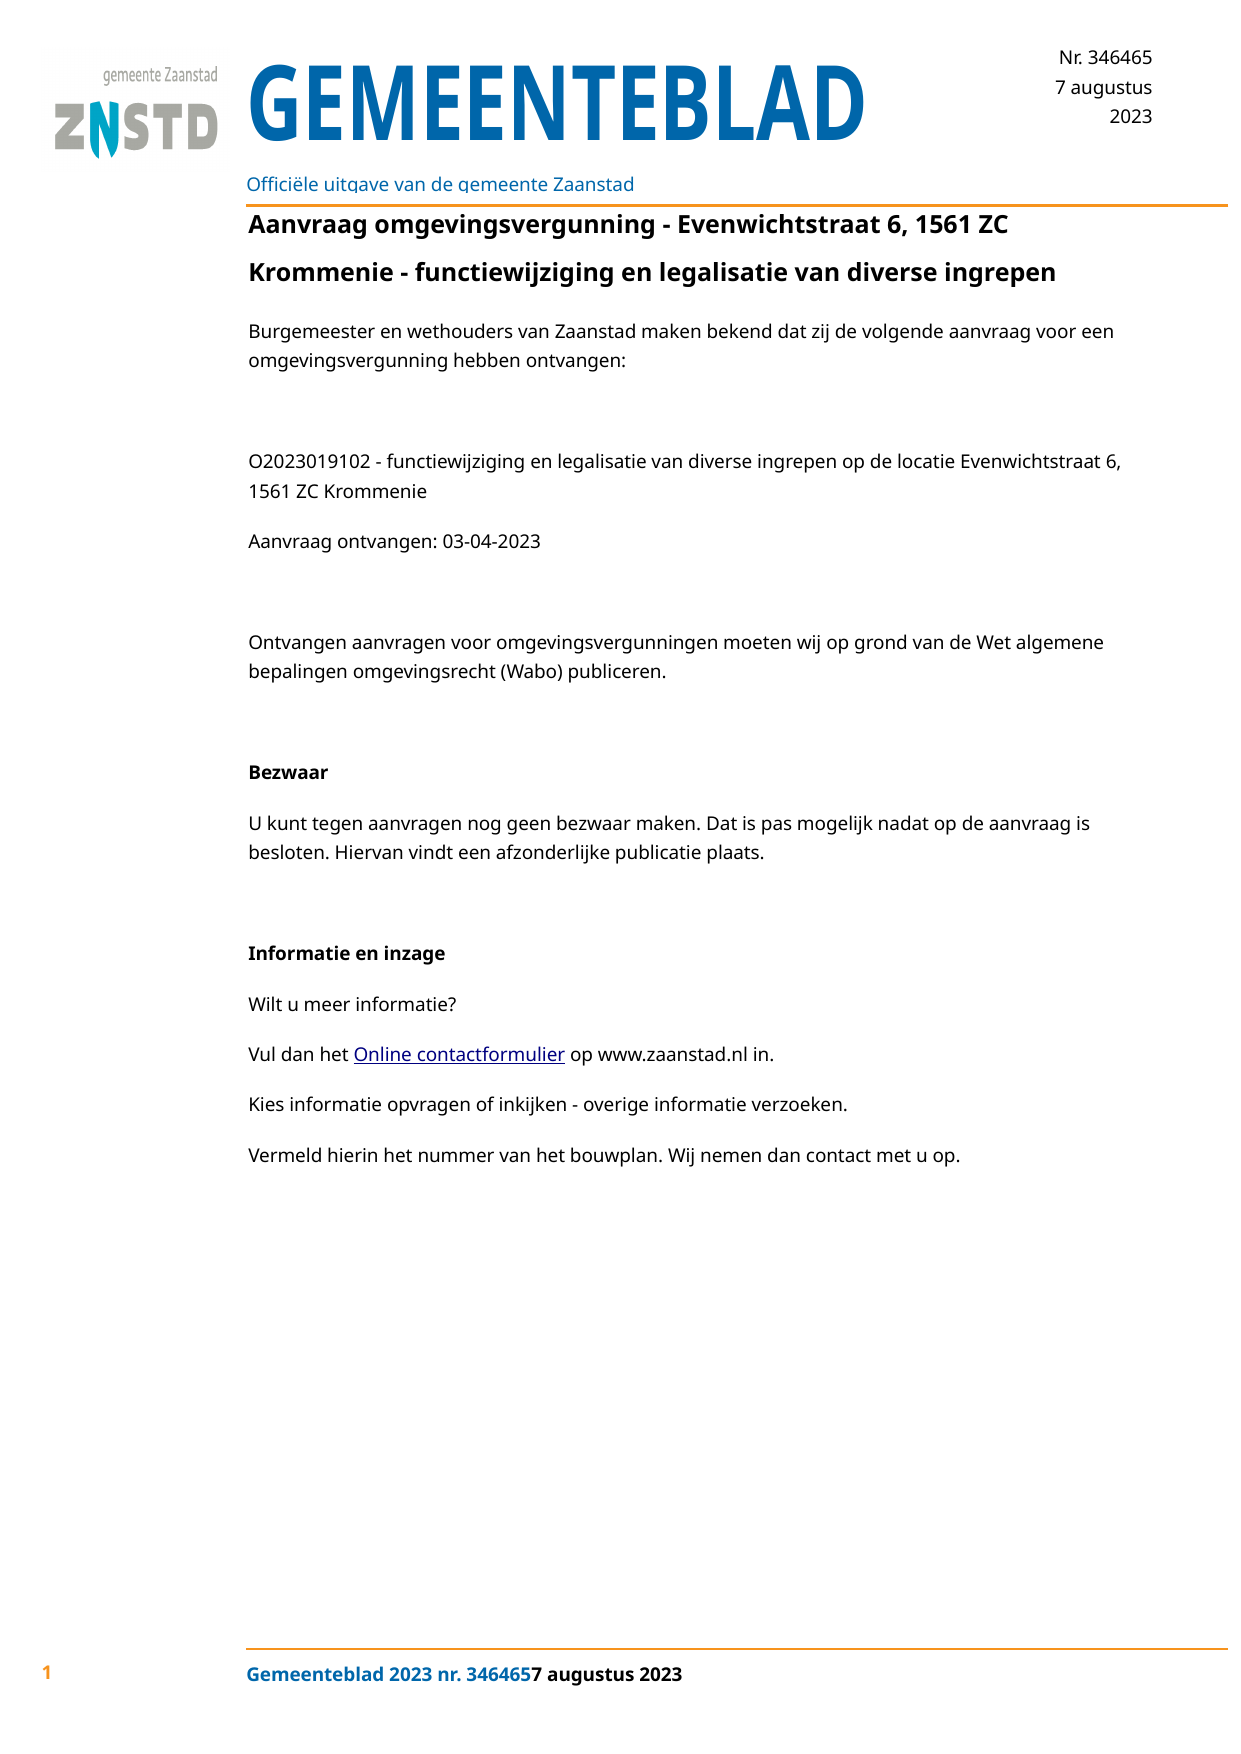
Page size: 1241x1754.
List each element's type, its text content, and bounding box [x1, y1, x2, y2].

text Vermeld hierin het nummer van het bouwplan. Wij nemen dan contact met u op. [248, 1142, 1152, 1168]
text Kies informatie opvragen of inkijken - overige informatie verzoeken. [248, 1092, 1152, 1117]
text Informatie en inzage [248, 940, 1152, 966]
text Burgemeester en wethouders van Zaanstad maken bekend dat zij de volgende aanvraag voor een omgevingsvergunning hebben ontvangen: [248, 318, 1152, 373]
text Aanvraag omgevingsvergunning - Evenwichtstraat 6, 1561 ZC Krommenie - functiewijziging en legalisatie van diverse ingrepen [248, 207, 1152, 288]
text Bezwaar [248, 759, 1152, 785]
text O2023019102 - functiewijziging en legalisatie van diverse ingrepen op de locatie Evenwichtstraat 6, 1561 ZC Krommenie [248, 448, 1152, 504]
text Wilt u meer informatie? [248, 991, 1152, 1017]
text Vul dan het Online contactformulier op www.zaanstad.nl in. [248, 1041, 1152, 1067]
text U kunt tegen aanvragen nog geen bezwaar maken. Dat is pas mogelijk nadat op de aanvraag is besloten. Hiervan vindt een afzonderlijke publicatie plaats. [248, 810, 1152, 865]
picture [41, 47, 231, 172]
text Ontvangen aanvragen voor omgevingsvergunningen moeten wij op grond van de Wet algemene bepalingen omgevingsrecht (Wabo) publiceren. [248, 629, 1152, 684]
text Aanvraag ontvangen: 03-04-2023 [248, 528, 1152, 554]
